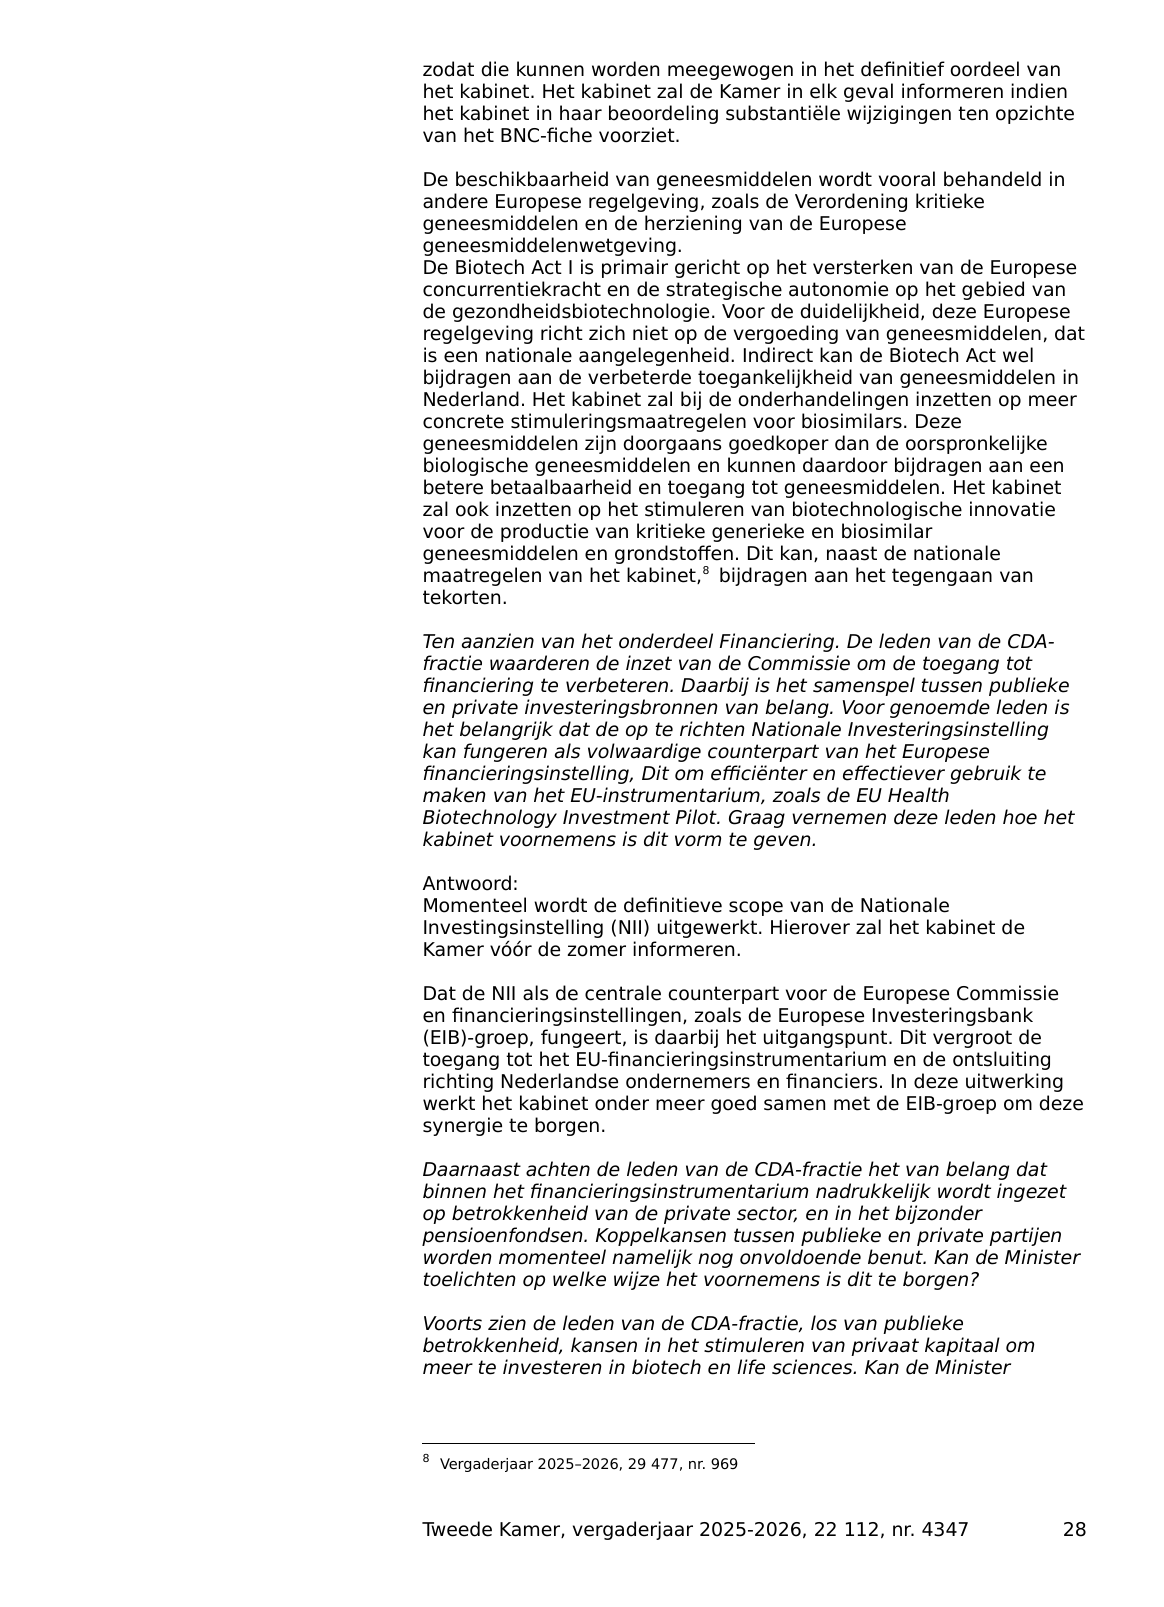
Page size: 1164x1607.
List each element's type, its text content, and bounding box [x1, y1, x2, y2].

text De beschikbaarheid van geneesmiddelen wordt vooral behandeld in andere Europese regelgeving, zoals de Verordening kritieke geneesmiddelen en de herziening van de Europese geneesmiddelenwetgeving. [422, 169, 1087, 257]
text Voorts zien de leden van de CDA-fractie, los van publieke betrokkenheid, kansen in het stimuleren van privaat kapitaal om meer te investeren in biotech en life sciences. Kan de Minister [422, 1313, 1087, 1379]
text Ten aanzien van het onderdeel Financiering. De leden van de CDA-fractie waarderen de inzet van de Commissie om de toegang tot financiering te verbeteren. Daarbij is het samenspel tussen publieke en private investeringsbronnen van belang. Voor genoemde leden is het belangrijk dat de op te richten Nationale Investeringsinstelling kan fungeren als volwaardige counterpart van het Europese financieringsinstelling, Dit om efficiënter en effectiever gebruik te maken van het EU-instrumentarium, zoals de EU Health Biotechnology Investment Pilot. Graag vernemen deze leden hoe het kabinet voornemens is dit vorm te geven. [422, 631, 1087, 851]
text zodat die kunnen worden meegewogen in het definitief oordeel van het kabinet. Het kabinet zal de Kamer in elk geval informeren indien het kabinet in haar beoordeling substantiële wijzigingen ten opzichte van het BNC-fiche voorziet. [422, 59, 1087, 147]
text De Biotech Act I is primair gericht op het versterken van de Europese concurrentiekracht en de strategische autonomie op het gebied van de gezondheidsbiotechnologie. Voor de duidelijkheid, deze Europese regelgeving richt zich niet op de vergoeding van geneesmiddelen, dat is een nationale aangelegenheid. Indirect kan de Biotech Act wel bijdragen aan de verbeterde toegankelijkheid van geneesmiddelen in Nederland. Het kabinet zal bij de onderhandelingen inzetten op meer concrete stimuleringsmaatregelen voor biosimilars. Deze geneesmiddelen zijn doorgaans goedkoper dan de oorspronkelijke biologische geneesmiddelen en kunnen daardoor bijdragen aan een betere betaalbaarheid en toegang tot geneesmiddelen. Het kabinet zal ook inzetten op het stimuleren van biotechnologische innovatie voor de productie van kritieke generieke en biosimilar geneesmiddelen en grondstoffen. Dit kan, naast de nationale maatregelen van het kabinet, bijdragen aan het tegengaan van tekorten. [422, 257, 1087, 609]
text Vergaderjaar 2025–2026, 29 477, nr. 969 [422, 1452, 1087, 1474]
text Antwoord: [422, 873, 1087, 895]
text Momenteel wordt de definitieve scope van de Nationale Investingsinstelling (NII) uitgewerkt. Hierover zal het kabinet de Kamer vóór de zomer informeren. [422, 895, 1087, 961]
text Daarnaast achten de leden van de CDA-fractie het van belang dat binnen het financieringsinstrumentarium nadrukkelijk wordt ingezet op betrokkenheid van de private sector, en in het bijzonder pensioenfondsen. Koppelkansen tussen publieke en private partijen worden momenteel namelijk nog onvoldoende benut. Kan de Minister toelichten op welke wijze het voornemens is dit te borgen? [422, 1159, 1087, 1291]
text Dat de NII als de centrale counterpart voor de Europese Commissie en financieringsinstellingen, zoals de Europese Investeringsbank (EIB)-groep, fungeert, is daarbij het uitgangspunt. Dit vergroot de toegang tot het EU-financieringsinstrumentarium en de ontsluiting richting Nederlandse ondernemers en financiers. In deze uitwerking werkt het kabinet onder meer goed samen met de EIB-groep om deze synergie te borgen. [422, 983, 1087, 1137]
